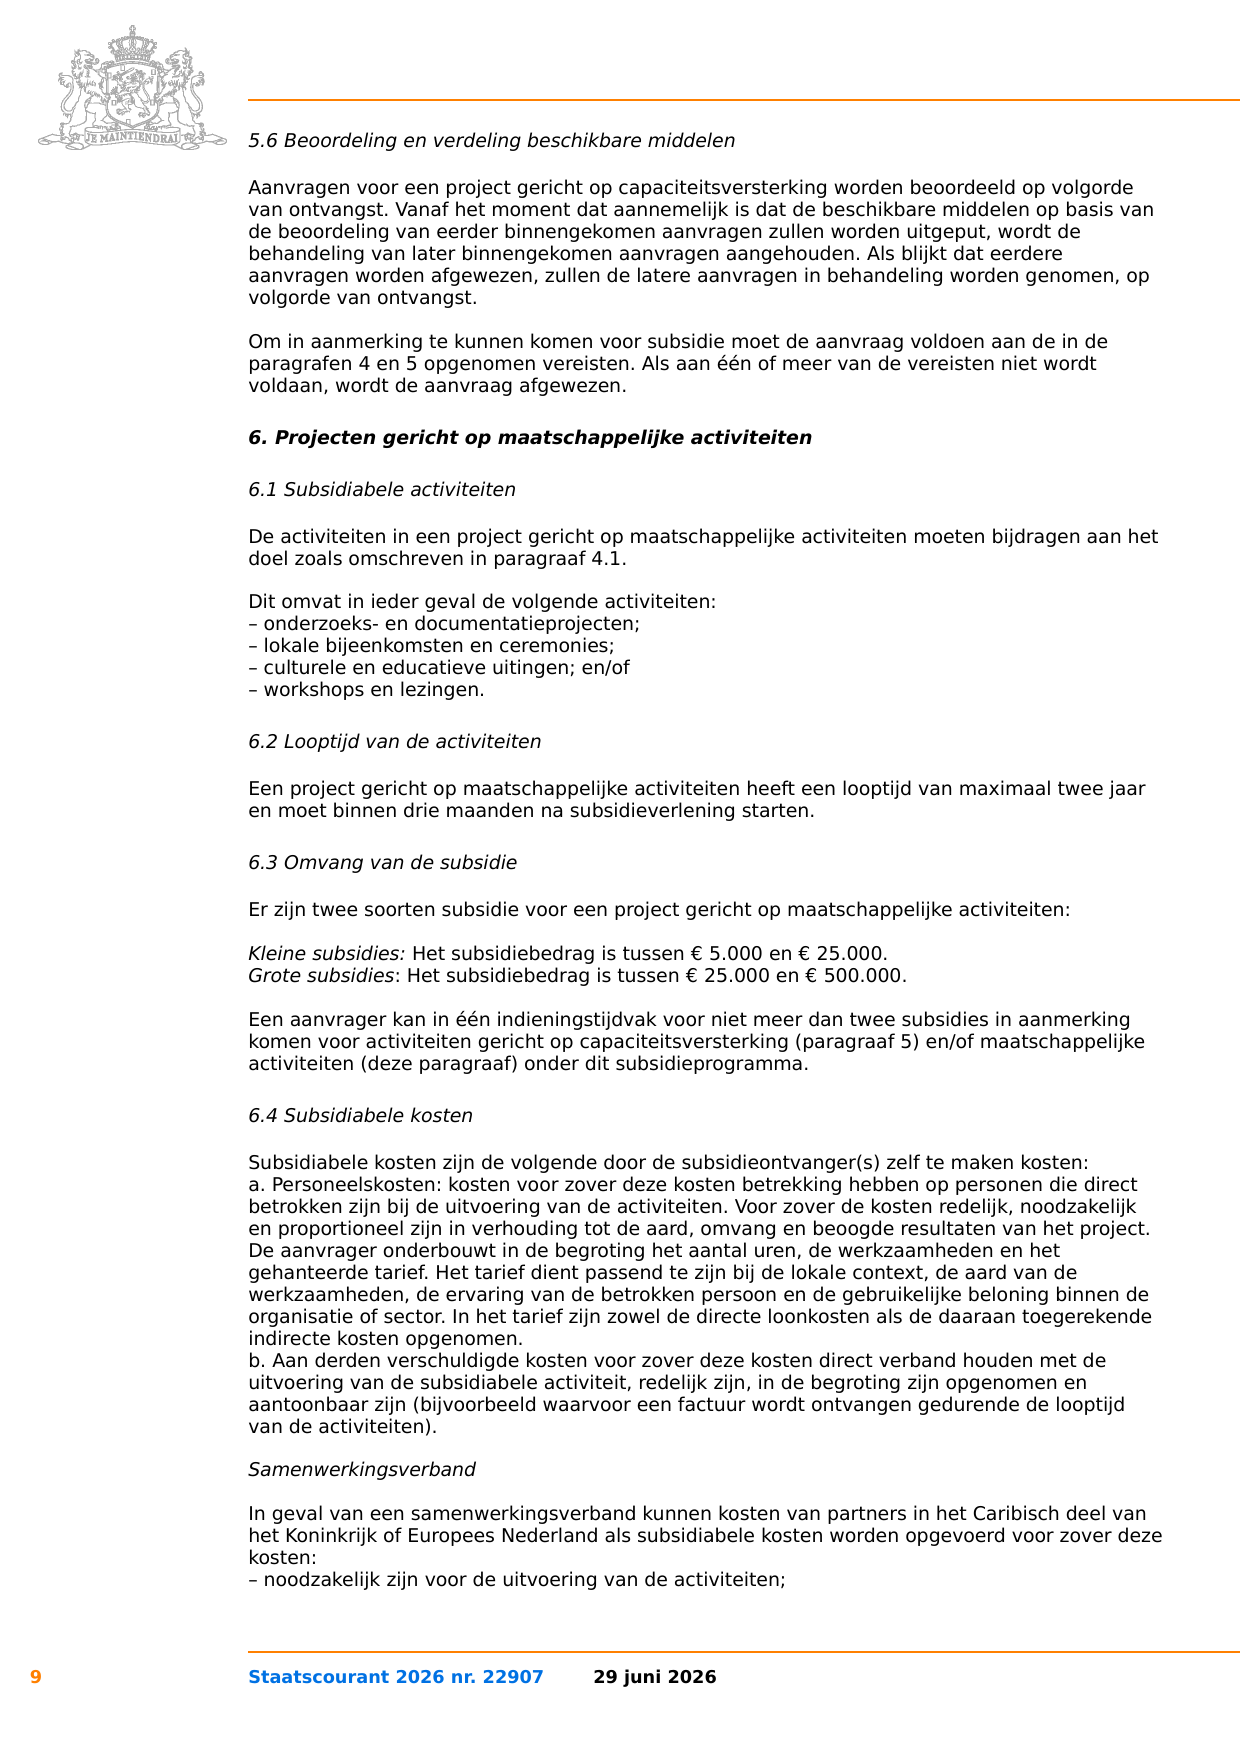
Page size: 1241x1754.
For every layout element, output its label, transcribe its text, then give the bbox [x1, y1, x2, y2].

text Aanvragen voor een project gericht op capaciteitsversterking worden beoordeeld op volgorde van ontvangst. Vanaf het moment dat aannemelijk is dat de beschikbare middelen op basis van de beoordeling van eerder binnengekomen aanvragen zullen worden uitgeput, wordt de behandeling van later binnengekomen aanvragen aangehouden. Als blijkt dat eerdere aanvragen worden afgewezen, zullen de latere aanvragen in behandeling worden genomen, op volgorde van ontvangst. [248, 177, 1163, 309]
subtitle 6.1 Subsidiabele activiteiten [248, 478, 1163, 501]
text Grote subsidies: Het subsidiebedrag is tussen € 25.000 en € 500.000. [248, 965, 1163, 987]
text Een project gericht op maatschappelijke activiteiten heeft een looptijd van maximaal twee jaar en moet binnen drie maanden na subsidieverlening starten. [248, 778, 1163, 822]
subtitle 6. Projecten gericht op maatschappelijke activiteiten [248, 427, 1163, 448]
text b. Aan derden verschuldigde kosten voor zover deze kosten direct verband houden met de uitvoering van de subsidiabele activiteit, redelijk zijn, in de begroting zijn opgenomen en aantoonbaar zijn (bijvoorbeeld waarvoor een factuur wordt ontvangen gedurende de looptijd van de activiteiten). [248, 1349, 1163, 1437]
subtitle 6.4 Subsidiabele kosten [248, 1105, 1163, 1127]
text Om in aanmerking te kunnen komen voor subsidie moet de aanvraag voldoen aan de in de paragrafen 4 en 5 opgenomen vereisten. Als aan één of meer van de vereisten niet wordt voldaan, wordt de aanvraag afgewezen. [248, 331, 1163, 397]
picture [38, 25, 227, 150]
text – onderzoeks- en documentatieprojecten; [248, 613, 1163, 635]
text Er zijn twee soorten subsidie voor een project gericht op maatschappelijke activiteiten: [248, 899, 1163, 921]
text De activiteiten in een project gericht op maatschappelijke activiteiten moeten bijdragen aan het doel zoals omschreven in paragraaf 4.1. [248, 526, 1163, 569]
text – workshops en lezingen. [248, 679, 1163, 701]
text Kleine subsidies: Het subsidiebedrag is tussen € 5.000 en € 25.000. [248, 943, 1163, 965]
text – noodzakelijk zijn voor de uitvoering van de activiteiten; [248, 1569, 1163, 1591]
text Subsidiabele kosten zijn de volgende door de subsidieontvanger(s) zelf te maken kosten: [248, 1152, 1163, 1174]
subtitle Samenwerkingsverband [248, 1459, 1163, 1481]
text – culturele en educatieve uitingen; en/of [248, 657, 1163, 679]
text Een aanvrager kan in één indieningstijdvak voor niet meer dan twee subsidies in aanmerking komen voor activiteiten gericht op capaciteitsversterking (paragraaf 5) en/of maatschappelijke activiteiten (deze paragraaf) onder dit subsidieprogramma. [248, 1009, 1163, 1075]
text In geval van een samenwerkingsverband kunnen kosten van partners in het Caribisch deel van het Koninkrijk of Europees Nederland als subsidiabele kosten worden opgevoerd voor zover deze kosten: [248, 1503, 1163, 1569]
text a. Personeelskosten: kosten voor zover deze kosten betrekking hebben op personen die direct betrokken zijn bij de uitvoering van de activiteiten. Voor zover de kosten redelijk, noodzakelijk en proportioneel zijn in verhouding tot de aard, omvang en beoogde resultaten van het project. De aanvrager onderbouwt in de begroting het aantal uren, de werkzaamheden en het gehanteerde tarief. Het tarief dient passend te zijn bij de lokale context, de aard van de werkzaamheden, de ervaring van de betrokken persoon en de gebruikelijke beloning binnen de organisatie of sector. In het tarief zijn zowel de directe loonkosten als de daaraan toegerekende indirecte kosten opgenomen. [248, 1174, 1163, 1349]
text – lokale bijeenkomsten en ceremonies; [248, 635, 1163, 657]
subtitle 6.3 Omvang van de subsidie [248, 852, 1163, 874]
subtitle 5.6 Beoordeling en verdeling beschikbare middelen [248, 130, 1163, 152]
text Dit omvat in ieder geval de volgende activiteiten: [248, 591, 1163, 613]
subtitle 6.2 Looptijd van de activiteiten [248, 731, 1163, 753]
